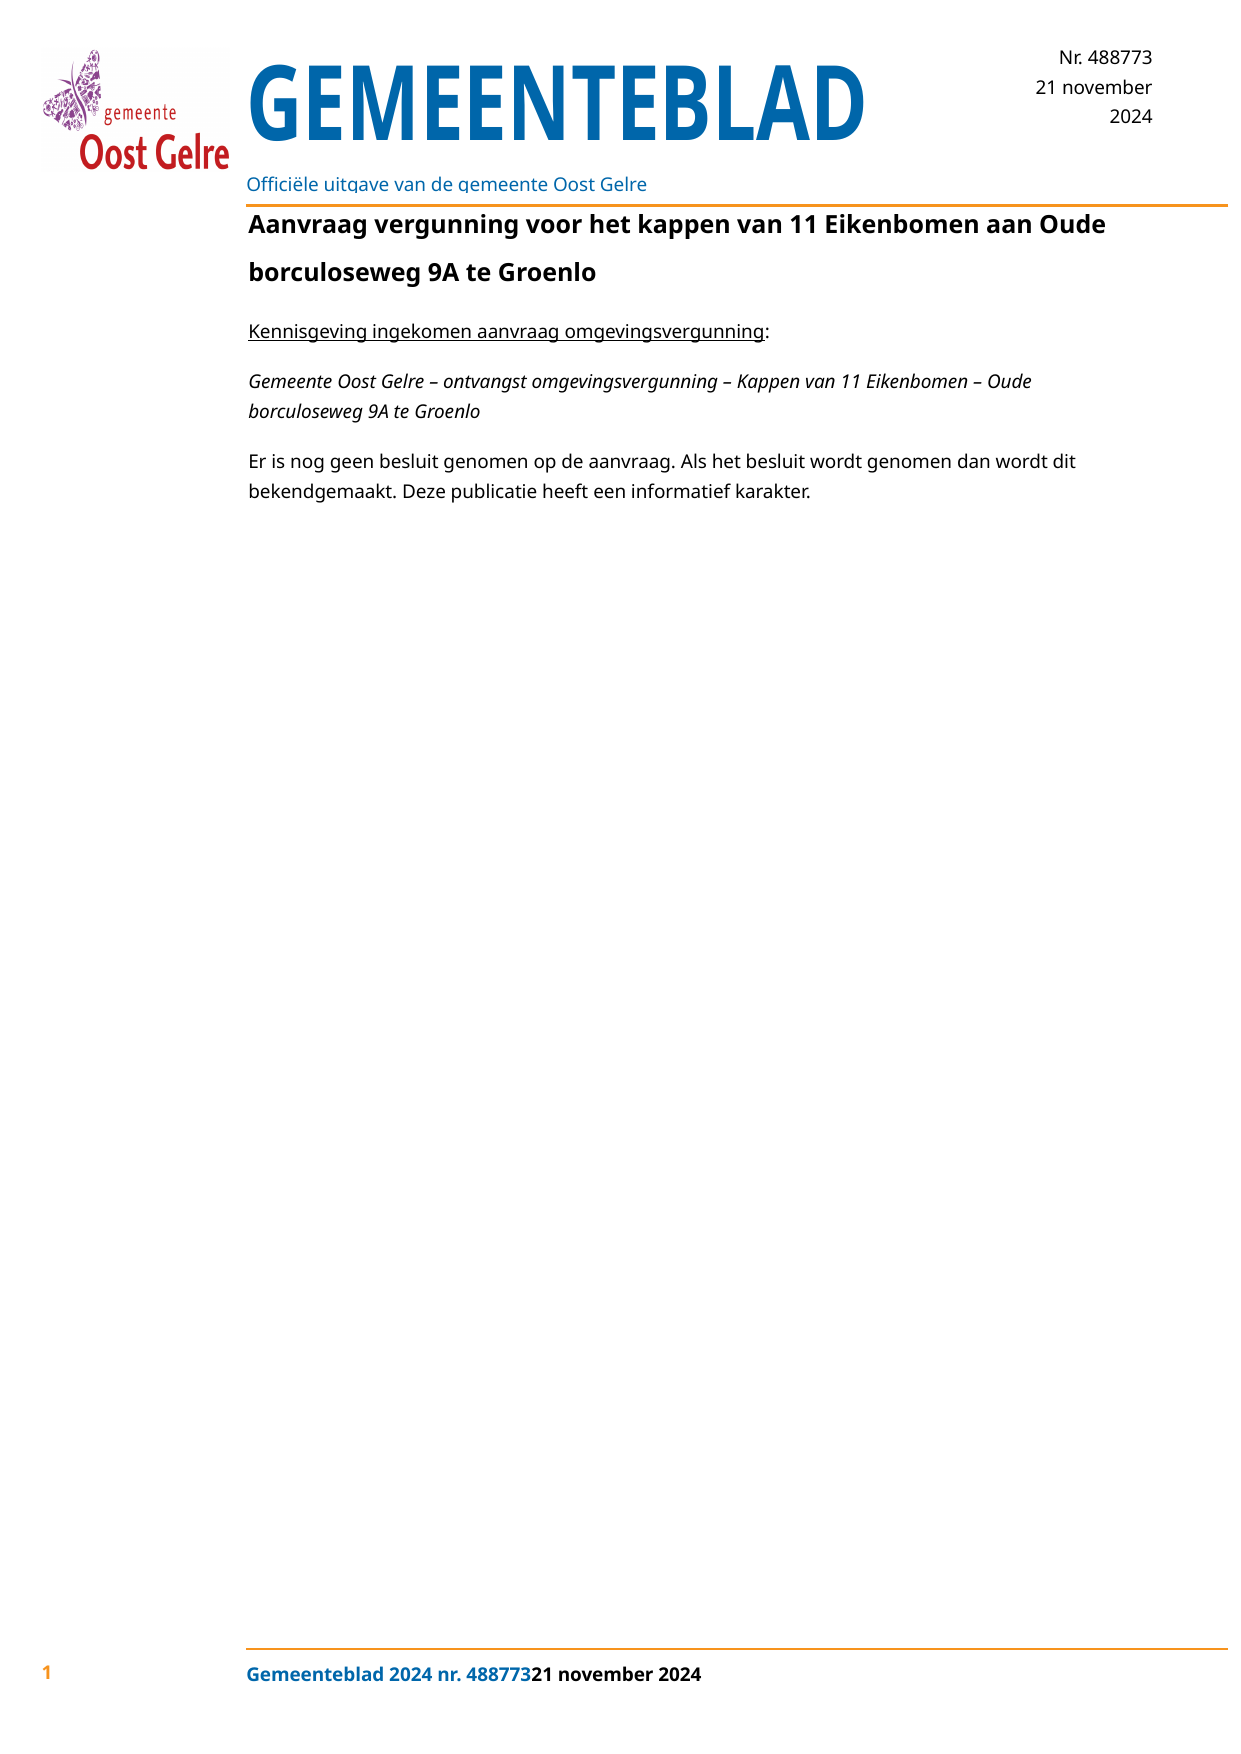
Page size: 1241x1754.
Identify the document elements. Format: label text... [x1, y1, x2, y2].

text Er is nog geen besluit genomen op de aanvraag. Als het besluit wordt genomen dan wordt dit bekendgemaakt. Deze publicatie heeft een informatief karakter. [248, 448, 1152, 504]
text Aanvraag vergunning voor het kappen van 11 Eikenbomen aan Oude borculoseweg 9A te Groenlo [248, 207, 1152, 288]
picture [41, 47, 231, 172]
text Gemeente Oost Gelre – ontvangst omgevingsvergunning – Kappen van 11 Eikenbomen – Oude borculoseweg 9A te Groenlo [248, 368, 1152, 424]
text Kennisgeving ingekomen aanvraag omgevingsvergunning: [248, 318, 1152, 344]
